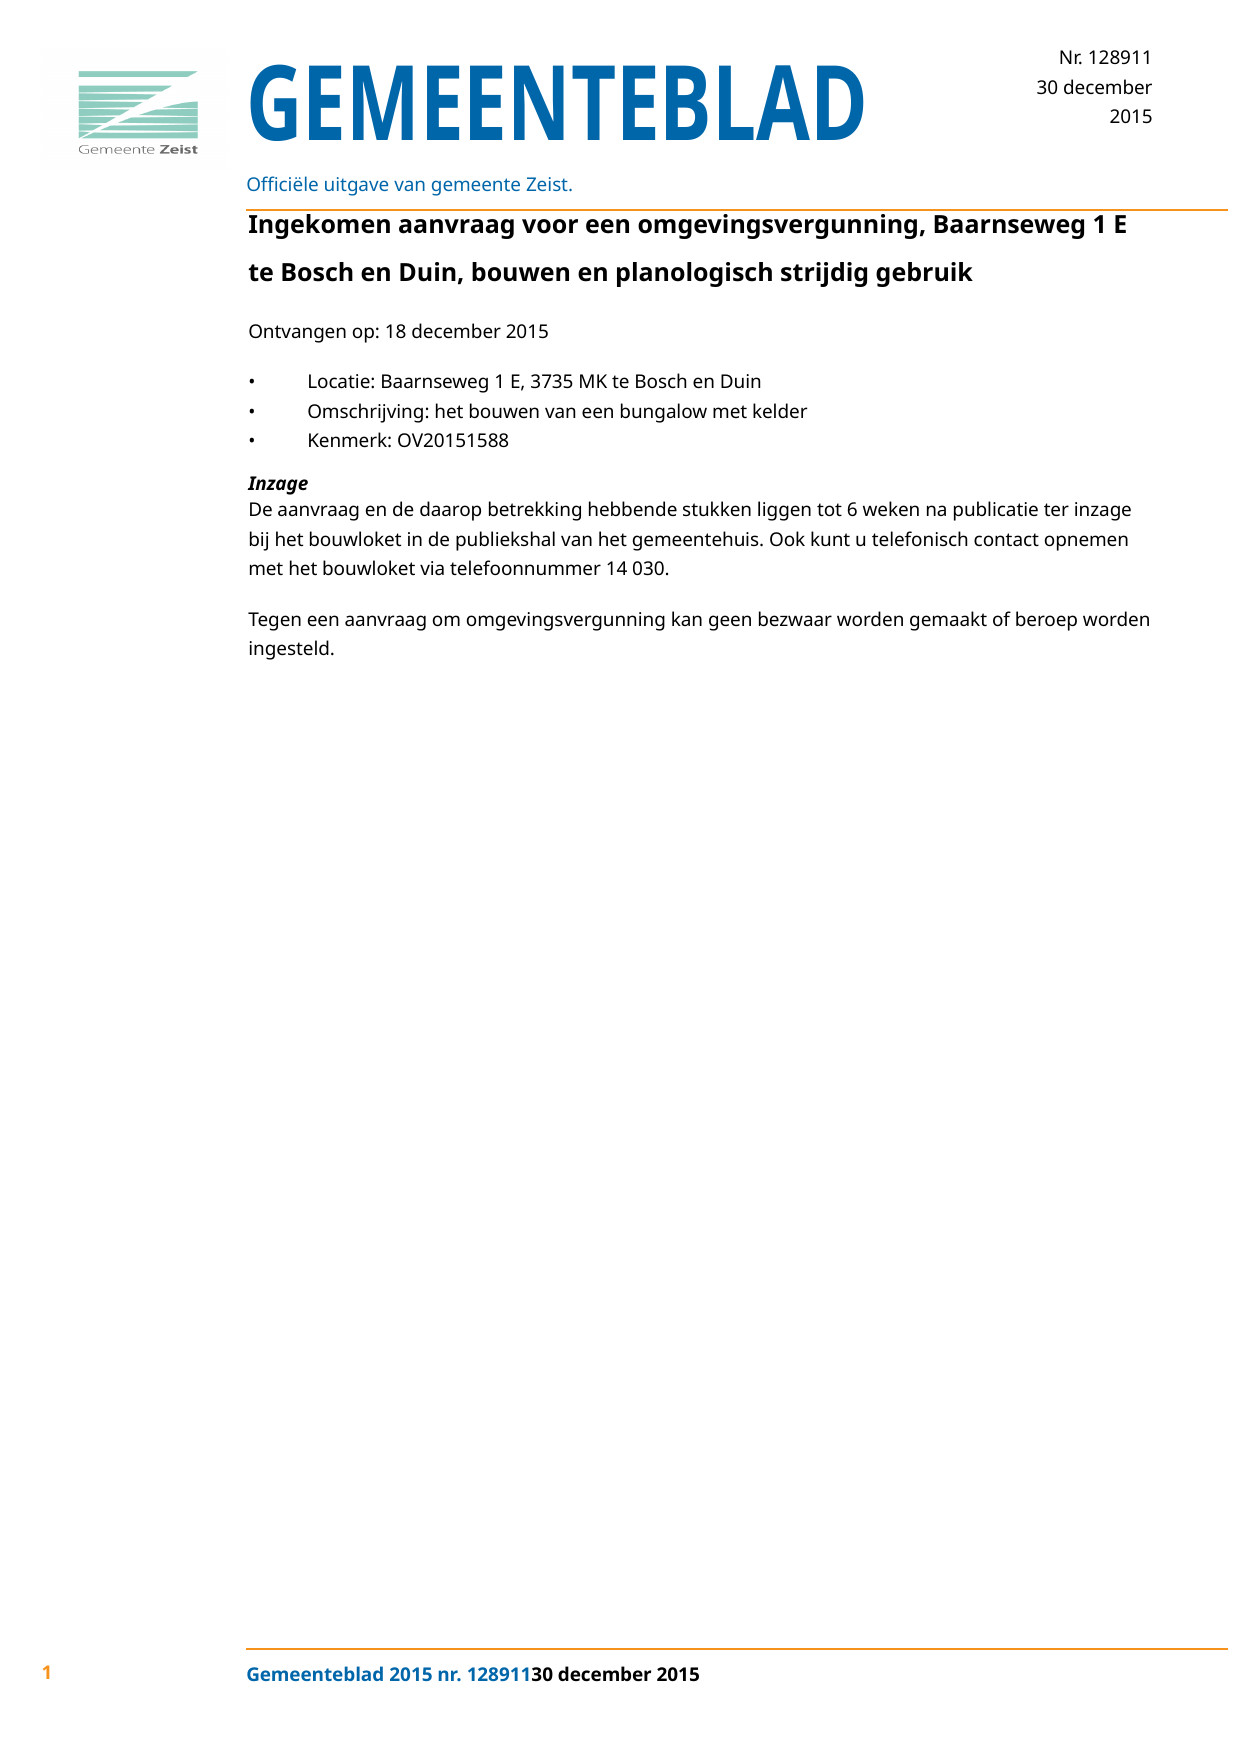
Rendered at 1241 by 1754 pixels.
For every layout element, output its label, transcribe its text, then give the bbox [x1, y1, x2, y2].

text Ingekomen aanvraag voor een omgevingsvergunning, Baarnseweg 1 E te Bosch en Duin, bouwen en planologisch strijdig gebruik [248, 211, 1152, 288]
text De aanvraag en de daarop betrekking hebbende stukken liggen tot 6 weken na publicatie ter inzage bij het bouwloket in de publiekshal van het gemeentehuis. Ook kunt u telefonisch contact opnemen met het bouwloket via telefoonnummer 14 030. [248, 496, 1152, 581]
text Inzage [248, 471, 1152, 496]
list Locatie: Baarnseweg 1 E, 3735 MK te Bosch en Duin [248, 368, 1152, 394]
text Ontvangen op: 18 december 2015 [248, 318, 1152, 344]
list Kenmerk: OV20151588 [248, 427, 1152, 453]
text Tegen een aanvraag om omgevingsvergunning kan geen bezwaar worden gemaakt of beroep worden ingesteld. [248, 606, 1152, 661]
picture [41, 47, 231, 172]
list Omschrijving: het bouwen van een bungalow met kelder [248, 398, 1152, 424]
